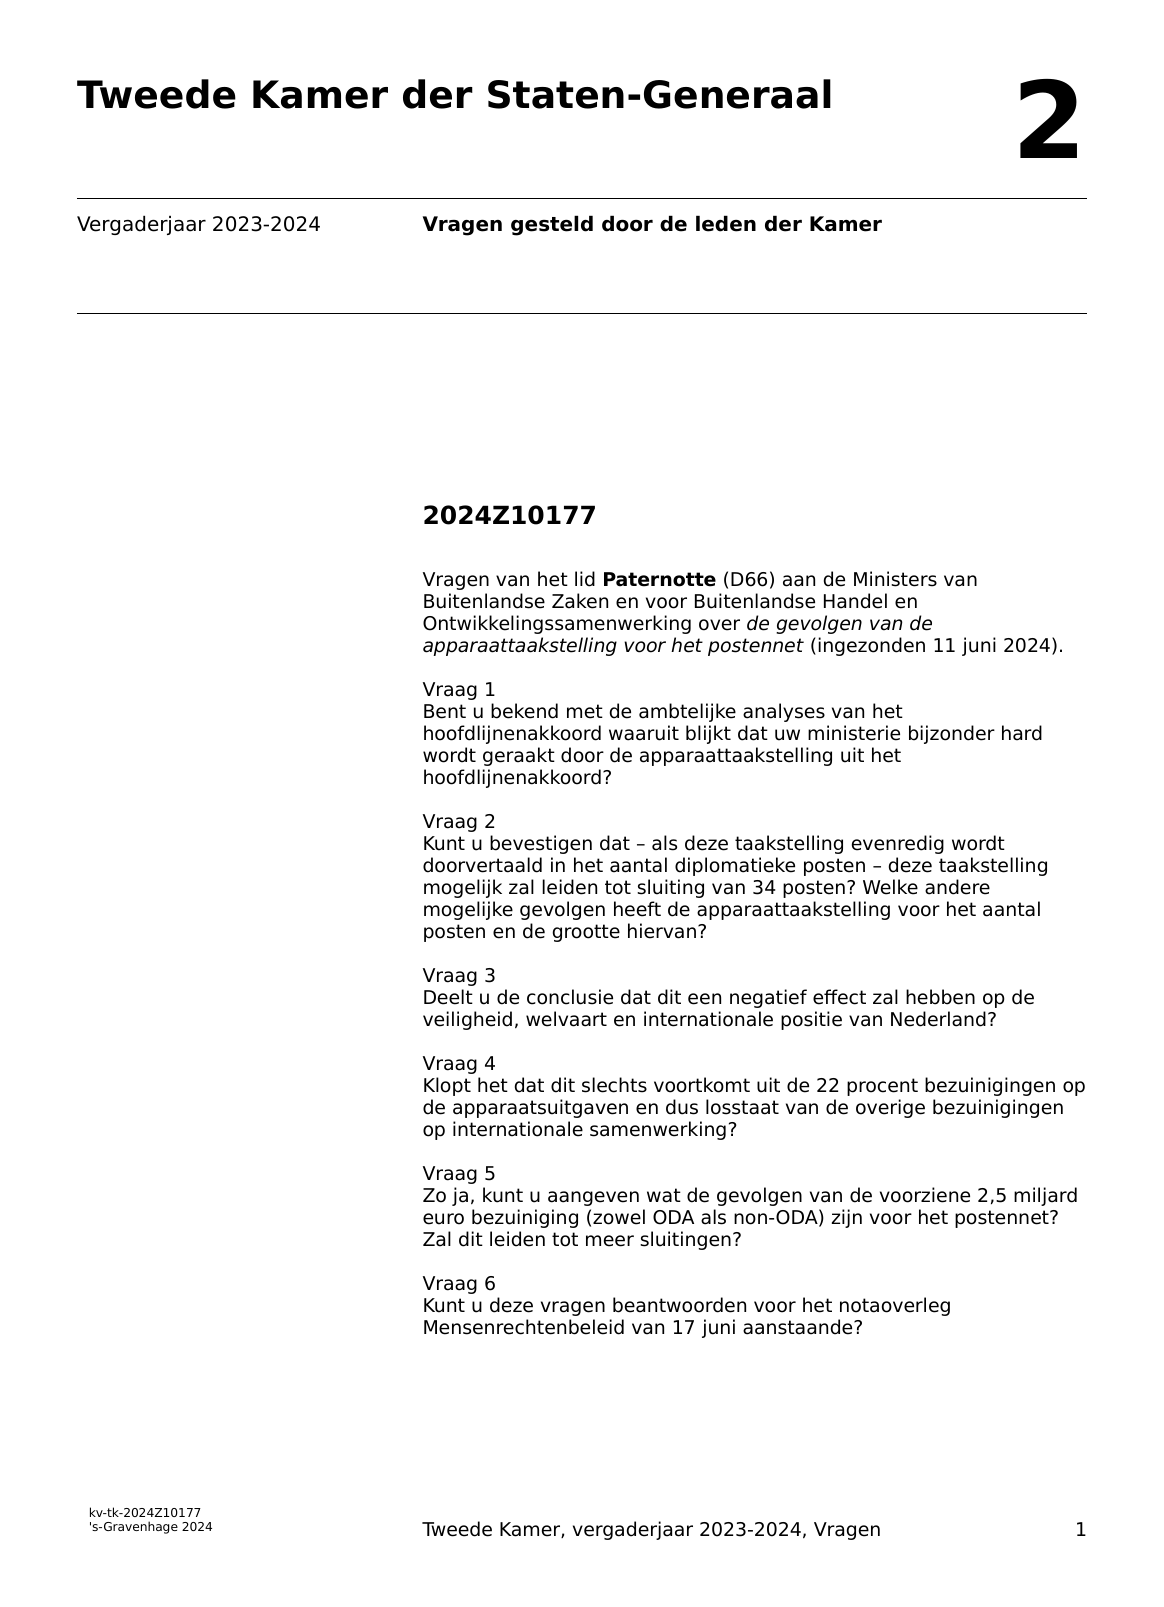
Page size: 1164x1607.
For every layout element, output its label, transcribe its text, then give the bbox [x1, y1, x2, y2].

text Vraag 2 [422, 811, 1087, 833]
text Vraag 6 [422, 1273, 1087, 1295]
table_cell Vragen gesteld door de leden der Kamer [422, 199, 1087, 313]
text Kunt u bevestigen dat – als deze taakstelling evenredig wordt doorvertaald in het aantal diplomatieke posten – deze taakstelling mogelijk zal leiden tot sluiting van 34 posten? Welke andere mogelijke gevolgen heeft de apparaattaakstelling voor het aantal posten en de grootte hiervan? [422, 833, 1087, 943]
text Vraag 4 [422, 1053, 1087, 1075]
text Kunt u deze vragen beantwoorden voor het notaoverleg Mensenrechtenbeleid van 17 juni aanstaande? [422, 1295, 1087, 1339]
text Vraag 1 [422, 679, 1087, 701]
text 2024Z10177 [422, 501, 1087, 531]
table_header Tweede Kamer der Staten-Generaal [77, 59, 886, 198]
table_header 2 [886, 59, 1087, 198]
text kv-tk-2024Z10177 [88, 1506, 323, 1520]
table_cell Vergaderjaar 2023-2024 [77, 199, 422, 313]
text Vraag 5 [422, 1163, 1087, 1185]
text Bent u bekend met de ambtelijke analyses van het hoofdlijnenakkoord waaruit blijkt dat uw ministerie bijzonder hard wordt geraakt door de apparaattaakstelling uit het hoofdlijnenakkoord? [422, 701, 1087, 789]
text Zo ja, kunt u aangeven wat de gevolgen van de voorziene 2,5 miljard euro bezuiniging (zowel ODA als non-ODA) zijn voor het postennet? Zal dit leiden tot meer sluitingen? [422, 1185, 1087, 1251]
text Deelt u de conclusie dat dit een negatief effect zal hebben op de veiligheid, welvaart en internationale positie van Nederland? [422, 987, 1087, 1031]
text Vraag 3 [422, 965, 1087, 987]
text Vragen van het lid Paternotte (D66) aan de Ministers van Buitenlandse Zaken en voor Buitenlandse Handel en Ontwikkelingssamenwerking over de gevolgen van de apparaattaakstelling voor het postennet (ingezonden 11 juni 2024). [422, 569, 1087, 657]
text Klopt het dat dit slechts voortkomt uit de 22 procent bezuinigingen op de apparaatsuitgaven en dus losstaat van de overige bezuinigingen op internationale samenwerking? [422, 1075, 1087, 1141]
text 's-Gravenhage 2024 [88, 1520, 323, 1534]
